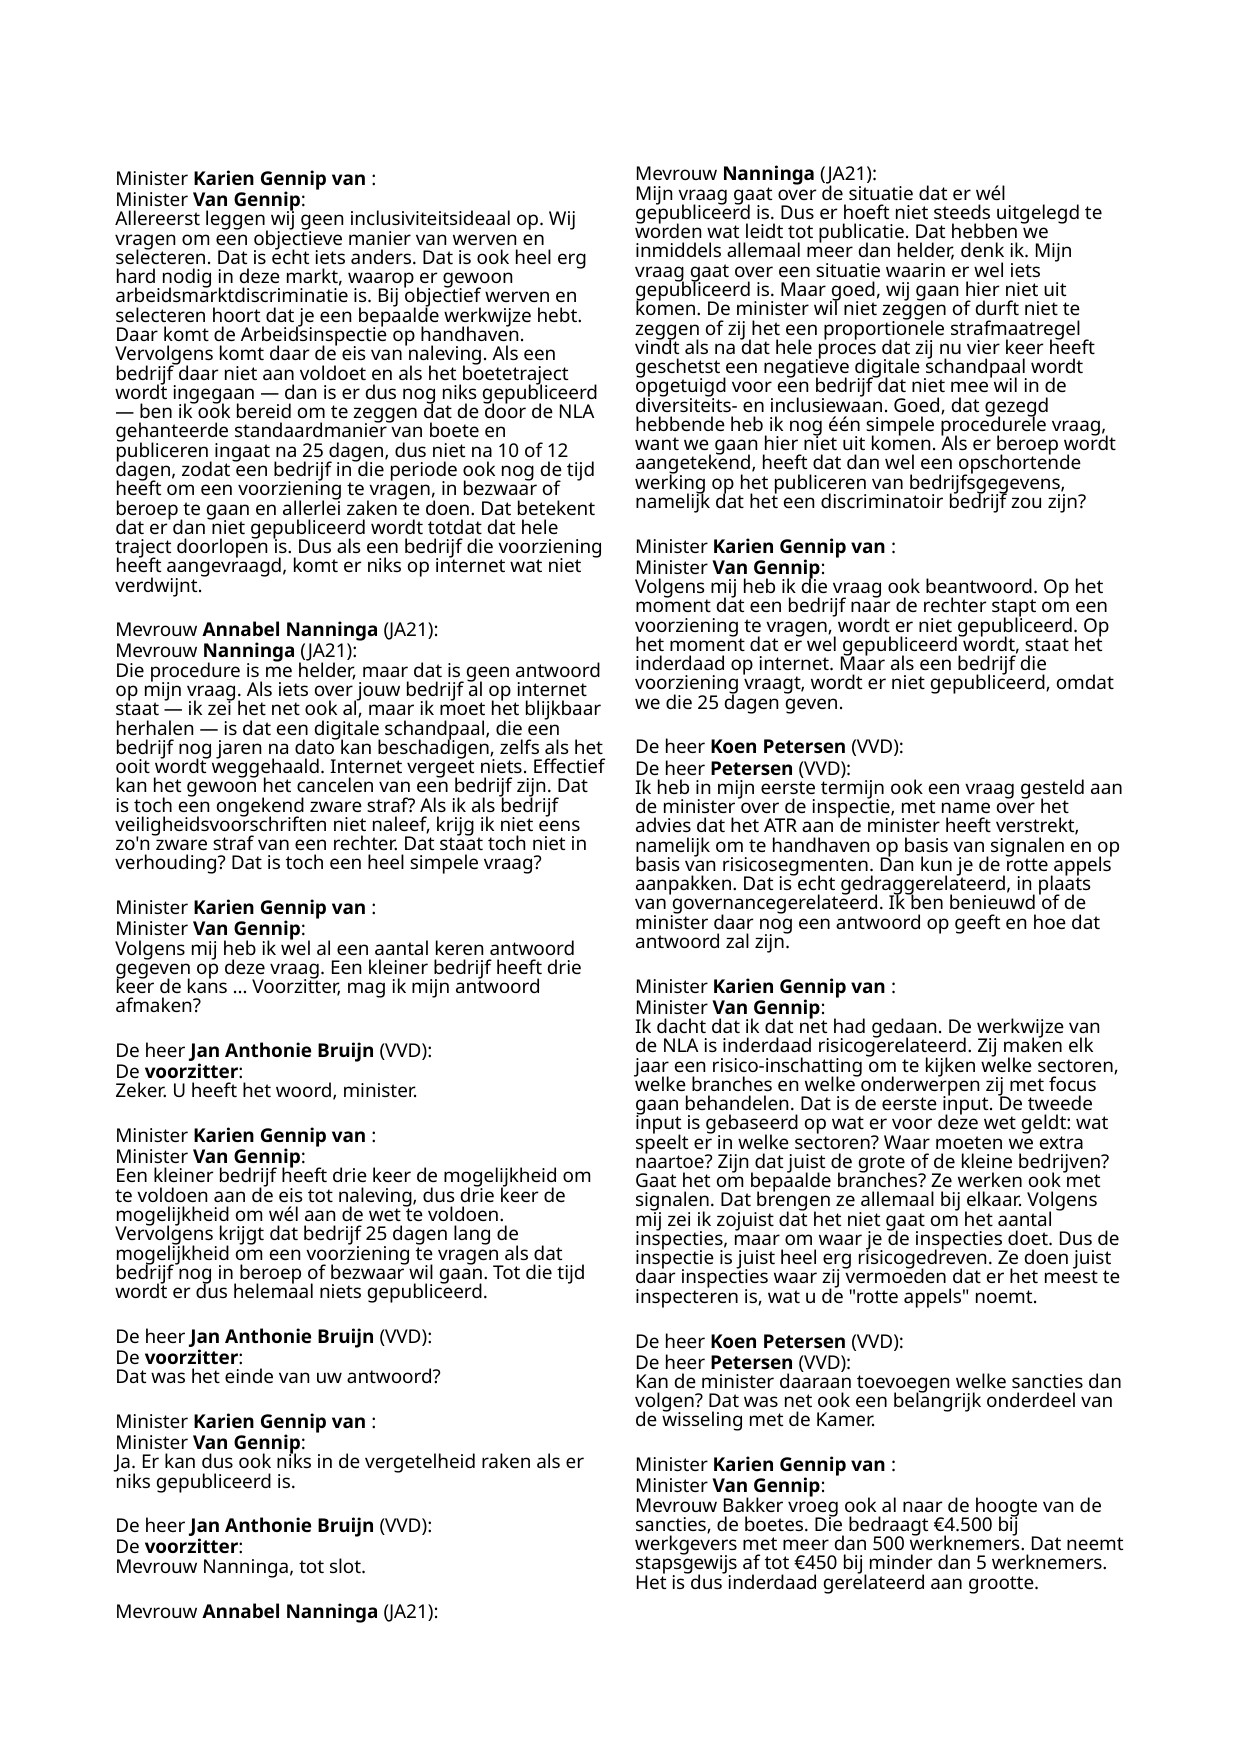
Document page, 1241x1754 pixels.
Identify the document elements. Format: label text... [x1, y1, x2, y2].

text Ik heb in mijn eerste termijn ook een vraag gesteld aan de minister over de inspectie, met name over het advies dat het ATR aan de minister heeft verstrekt, namelijk om te handhaven op basis van signalen en op basis van risicosegmenten. Dan kun je de rotte appels aanpakken. Dat is echt gedraggerelateerd, in plaats van governancegerelateerd. Ik ben benieuwd of de minister daar nog een antwoord op geeft en hoe dat antwoord zal zijn. [635, 779, 1125, 952]
text Minister Karien Gennip van : [635, 973, 1125, 999]
text Mijn vraag gaat over de situatie dat er wél gepubliceerd is. Dus er hoeft niet steeds uitgelegd te worden wat leidt tot publicatie. Dat hebben we inmiddels allemaal meer dan helder, denk ik. Mijn vraag gaat over een situatie waarin er wel iets gepubliceerd is. Maar goed, wij gaan hier niet uit komen. De minister wil niet zeggen of durft niet te zeggen of zij het een proportionele strafmaatregel vindt als na dat hele proces dat zij nu vier keer heeft geschetst een negatieve digitale schandpaal wordt opgetuigd voor een bedrijf dat niet mee wil in de diversiteits- en inclusiewaan. Goed, dat gezegd hebbende heb ik nog één simpele procedurele vraag, want we gaan hier niet uit komen. Als er beroep wordt aangetekend, heeft dat dan wel een opschortende werking op het publiceren van bedrijfsgegevens, namelijk dat het een discriminatoir bedrijf zou zijn? [635, 184, 1125, 512]
text Minister Karien Gennip van : [115, 165, 605, 191]
text Zeker. U heeft het woord, minister. [115, 1082, 605, 1102]
text Minister Van Gennip: [115, 191, 605, 210]
text Mevrouw Annabel Nanninga (JA21): [115, 1598, 605, 1623]
text Kan de minister daaraan toevoegen welke sancties dan volgen? Dat was net ook een belangrijk onderdeel van de wisseling met de Kamer. [635, 1373, 1125, 1431]
text De heer Jan Anthonie Bruijn (VVD): [115, 1037, 605, 1063]
text Mevrouw Annabel Nanninga (JA21): [115, 617, 605, 642]
text Minister Van Gennip: [635, 999, 1125, 1018]
text Minister Van Gennip: [115, 920, 605, 939]
text Minister Van Gennip: [635, 559, 1125, 578]
text Volgens mij heb ik die vraag ook beantwoord. Op het moment dat een bedrijf naar de rechter stapt om een voorziening te vragen, wordt er niet gepubliceerd. Op het moment dat er wel gepubliceerd wordt, staat het inderdaad op internet. Maar als een bedrijf die voorziening vraagt, wordt er niet gepubliceerd, omdat we die 25 dagen geven. [635, 578, 1125, 713]
text Minister Karien Gennip van : [115, 894, 605, 920]
text Minister Karien Gennip van : [115, 1122, 605, 1148]
text Ik dacht dat ik dat net had gedaan. De werkwijze van de NLA is inderdaad risicogerelateerd. Zij maken elk jaar een risico-inschatting om te kijken welke sectoren, welke branches en welke onderwerpen zij met focus gaan behandelen. Dat is de eerste input. De tweede input is gebaseerd op wat er voor deze wet geldt: wat speelt er in welke sectoren? Waar moeten we extra naartoe? Zijn dat juist de grote of de kleine bedrijven? Gaat het om bepaalde branches? Ze werken ook met signalen. Dat brengen ze allemaal bij elkaar. Volgens mij zei ik zojuist dat het niet gaat om het aantal inspecties, maar om waar je de inspecties doet. Dus de inspectie is juist heel erg risicogedreven. Ze doen juist daar inspecties waar zij vermoeden dat er het meest te inspecteren is, wat u de "rotte appels" noemt. [635, 1018, 1125, 1307]
text Ja. Er kan dus ook niks in de vergetelheid raken als er niks gepubliceerd is. [115, 1453, 605, 1492]
text De voorzitter: [115, 1349, 605, 1368]
text Allereerst leggen wij geen inclusiviteitsideaal op. Wij vragen om een objectieve manier van werven en selecteren. Dat is echt iets anders. Dat is ook heel erg hard nodig in deze markt, waarop er gewoon arbeidsmarktdiscriminatie is. Bij objectief werven en selecteren hoort dat je een bepaalde werkwijze hebt. Daar komt de Arbeidsinspectie op handhaven. Vervolgens komt daar de eis van naleving. Als een bedrijf daar niet aan voldoet en als het boetetraject wordt ingegaan — dan is er dus nog niks gepubliceerd — ben ik ook bereid om te zeggen dat de door de NLA gehanteerde standaardmanier van boete en publiceren ingaat na 25 dagen, dus niet na 10 of 12 dagen, zodat een bedrijf in die periode ook nog de tijd heeft om een voorziening te vragen, in bezwaar of beroep te gaan en allerlei zaken te doen. Dat betekent dat er dan niet gepubliceerd wordt totdat dat hele traject doorlopen is. Dus als een bedrijf die voorziening heeft aangevraagd, komt er niks op internet wat niet verdwijnt. [115, 210, 605, 596]
text Die procedure is me helder, maar dat is geen antwoord op mijn vraag. Als iets over jouw bedrijf al op internet staat — ik zei het net ook al, maar ik moet het blijkbaar herhalen — is dat een digitale schandpaal, die een bedrijf nog jaren na dato kan beschadigen, zelfs als het ooit wordt weggehaald. Internet vergeet niets. Effectief kan het gewoon het cancelen van een bedrijf zijn. Dat is toch een ongekend zware straf? Als ik als bedrijf veiligheidsvoorschriften niet naleef, krijg ik niet eens zo'n zware straf van een rechter. Dat staat toch niet in verhouding? Dat is toch een heel simpele vraag? [115, 662, 605, 874]
text Mevrouw Nanninga (JA21): [115, 642, 605, 662]
text Minister Karien Gennip van : [635, 533, 1125, 559]
text Mevrouw Nanninga, tot slot. [115, 1558, 605, 1577]
text De heer Koen Petersen (VVD): [635, 734, 1125, 759]
text De heer Petersen (VVD): [635, 759, 1125, 779]
text Minister Karien Gennip van : [115, 1408, 605, 1434]
text Mevrouw Nanninga (JA21): [635, 165, 1125, 184]
text Minister Karien Gennip van : [635, 1452, 1125, 1477]
text Minister Van Gennip: [115, 1148, 605, 1167]
text De heer Jan Anthonie Bruijn (VVD): [115, 1513, 605, 1538]
text Mevrouw Bakker vroeg ook al naar de hoogte van de sancties, de boetes. Die bedraagt €4.500 bij werkgevers met meer dan 500 werknemers. Dat neemt stapsgewijs af tot €450 bij minder dan 5 werknemers. Het is dus inderdaad gerelateerd aan grootte. [635, 1497, 1125, 1593]
text De voorzitter: [115, 1538, 605, 1558]
text De heer Petersen (VVD): [635, 1354, 1125, 1373]
text De voorzitter: [115, 1063, 605, 1082]
text Volgens mij heb ik wel al een aantal keren antwoord gegeven op deze vraag. Een kleiner bedrijf heeft drie keer de kans … Voorzitter, mag ik mijn antwoord afmaken? [115, 939, 605, 1017]
text De heer Koen Petersen (VVD): [635, 1328, 1125, 1354]
text Minister Van Gennip: [635, 1477, 1125, 1497]
text Minister Van Gennip: [115, 1434, 605, 1453]
text Een kleiner bedrijf heeft drie keer de mogelijkheid om te voldoen aan de eis tot naleving, dus drie keer de mogelijkheid om wél aan de wet te voldoen. Vervolgens krijgt dat bedrijf 25 dagen lang de mogelijkheid om een voorziening te vragen als dat bedrijf nog in beroep of bezwaar wil gaan. Tot die tijd wordt er dus helemaal niets gepubliceerd. [115, 1167, 605, 1302]
text Dat was het einde van uw antwoord? [115, 1368, 605, 1387]
text De heer Jan Anthonie Bruijn (VVD): [115, 1323, 605, 1349]
